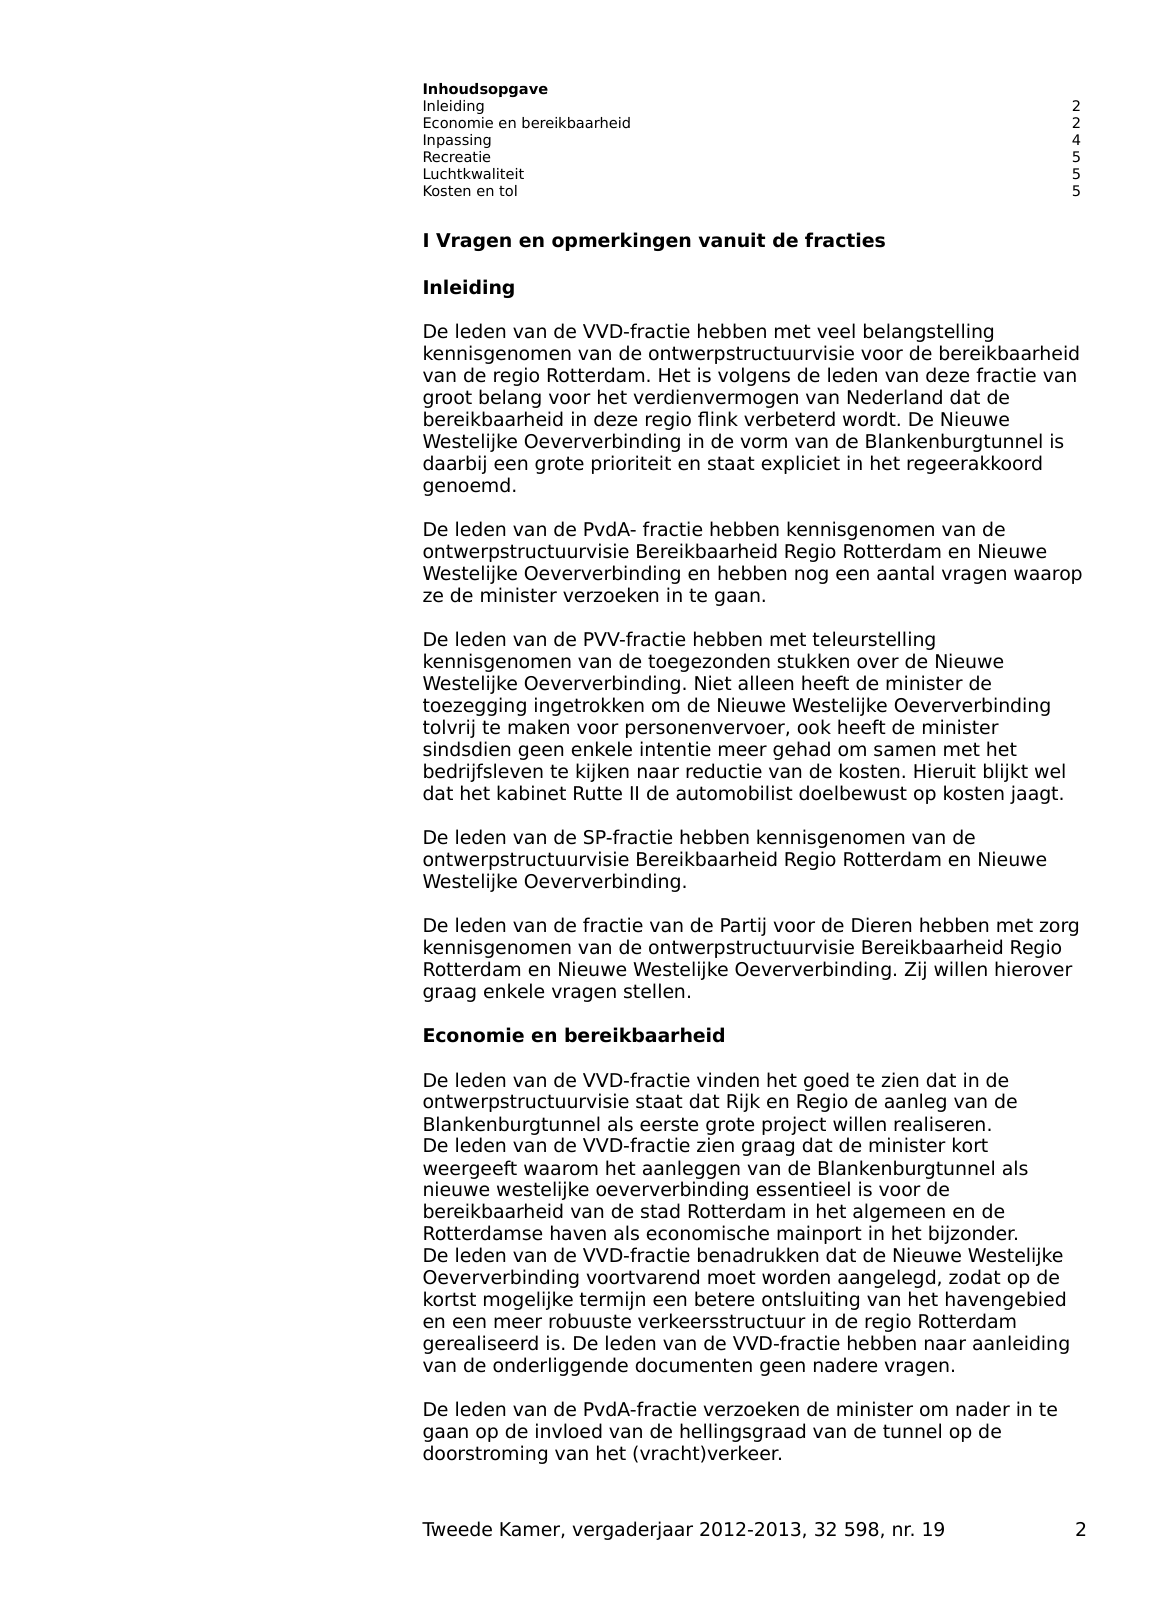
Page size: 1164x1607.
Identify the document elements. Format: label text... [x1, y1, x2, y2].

table_cell Economie en bereikbaarheid [422, 115, 1013, 132]
text De leden van de PvdA-fractie verzoeken de minister om nader in te gaan op de invloed van de hellingsgraad van de tunnel op de doorstroming van het (vracht)verkeer. [422, 1399, 1087, 1465]
table_cell Kosten en tol [422, 183, 1013, 200]
text De leden van de VVD-fractie vinden het goed te zien dat in de ontwerpstructuurvisie staat dat Rijk en Regio de aanleg van de Blankenburgtunnel als eerste grote project willen realiseren. [422, 1069, 1087, 1135]
subtitle I Vragen en opmerkingen vanuit de fracties [422, 230, 1087, 252]
text De leden van de PVV-fractie hebben met teleurstelling kennisgenomen van de toegezonden stukken over de Nieuwe Westelijke Oeververbinding. Niet alleen heeft de minister de toezegging ingetrokken om de Nieuwe Westelijke Oeververbinding tolvrij te maken voor personenvervoer, ook heeft de minister sindsdien geen enkele intentie meer gehad om samen met het bedrijfsleven te kijken naar reductie van de kosten. Hieruit blijkt wel dat het kabinet Rutte II de automobilist doelbewust op kosten jaagt. [422, 629, 1087, 805]
table_cell 5 [1013, 183, 1087, 200]
table_header [1013, 81, 1087, 98]
table_cell Luchtkwaliteit [422, 166, 1013, 183]
table_cell Recreatie [422, 149, 1013, 166]
table_cell 5 [1013, 166, 1087, 183]
table_cell 2 [1013, 115, 1087, 132]
subtitle Economie en bereikbaarheid [422, 1025, 1087, 1047]
table_cell Inleiding [422, 98, 1013, 115]
text De leden van de VVD-fractie hebben met veel belangstelling kennisgenomen van de ontwerpstructuurvisie voor de bereikbaarheid van de regio Rotterdam. Het is volgens de leden van deze fractie van groot belang voor het verdienvermogen van Nederland dat de bereikbaarheid in deze regio flink verbeterd wordt. De Nieuwe Westelijke Oeververbinding in de vorm van de Blankenburgtunnel is daarbij een grote prioriteit en staat expliciet in het regeerakkoord genoemd. [422, 321, 1087, 497]
text De leden van de PvdA- fractie hebben kennisgenomen van de ontwerpstructuurvisie Bereikbaarheid Regio Rotterdam en Nieuwe Westelijke Oeververbinding en hebben nog een aantal vragen waarop ze de minister verzoeken in te gaan. [422, 519, 1087, 607]
text De leden van de fractie van de Partij voor de Dieren hebben met zorg kennisgenomen van de ontwerpstructuurvisie Bereikbaarheid Regio Rotterdam en Nieuwe Westelijke Oeververbinding. Zij willen hierover graag enkele vragen stellen. [422, 915, 1087, 1003]
table_cell 5 [1013, 149, 1087, 166]
table_cell 2 [1013, 98, 1087, 115]
table_cell 4 [1013, 132, 1087, 149]
text De leden van de SP-fractie hebben kennisgenomen van de ontwerpstructuurvisie Bereikbaarheid Regio Rotterdam en Nieuwe Westelijke Oeververbinding. [422, 827, 1087, 893]
table_cell Inpassing [422, 132, 1013, 149]
table_header Inhoudsopgave [422, 81, 1013, 98]
text De leden van de VVD-fractie zien graag dat de minister kort weergeeft waarom het aanleggen van de Blankenburgtunnel als nieuwe westelijke oeververbinding essentieel is voor de bereikbaarheid van de stad Rotterdam in het algemeen en de Rotterdamse haven als economische mainport in het bijzonder. [422, 1135, 1087, 1245]
subtitle Inleiding [422, 277, 1087, 299]
text De leden van de VVD-fractie benadrukken dat de Nieuwe Westelijke Oeververbinding voortvarend moet worden aangelegd, zodat op de kortst mogelijke termijn een betere ontsluiting van het havengebied en een meer robuuste verkeersstructuur in de regio Rotterdam gerealiseerd is. De leden van de VVD-fractie hebben naar aanleiding van de onderliggende documenten geen nadere vragen. [422, 1245, 1087, 1377]
